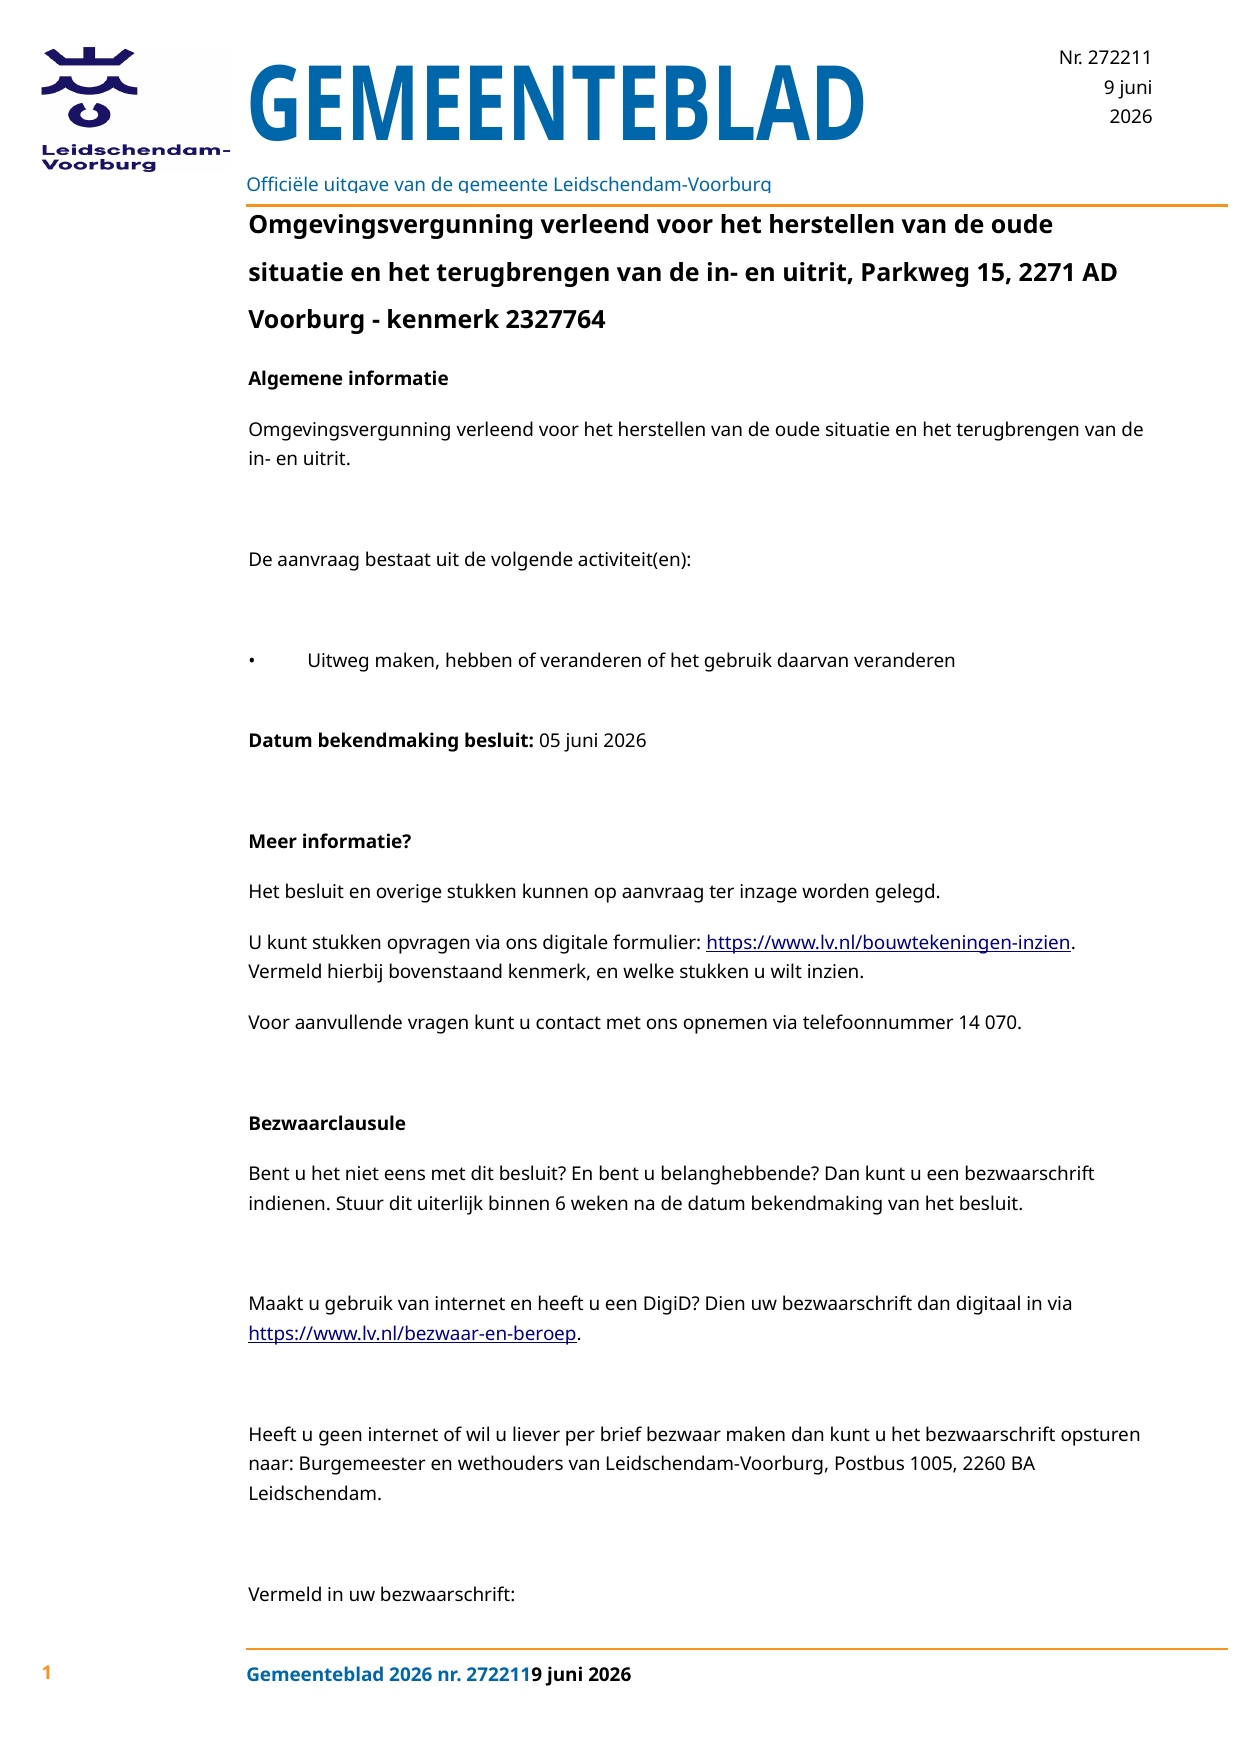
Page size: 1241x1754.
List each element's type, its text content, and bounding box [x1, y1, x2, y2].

text U kunt stukken opvragen via ons digitale formulier: https://www.lv.nl/bouwtekeningen-inzien. Vermeld hierbij bovenstaand kenmerk, en welke stukken u wilt inzien. [248, 929, 1152, 984]
text Omgevingsvergunning verleend voor het herstellen van de oude situatie en het terugbrengen van de in- en uitrit. [248, 416, 1152, 471]
text Meer informatie? [248, 828, 1152, 854]
text De aanvraag bestaat uit de volgende activiteit(en): [248, 546, 1152, 572]
text Het besluit en overige stukken kunnen op aanvraag ter inzage worden gelegd. [248, 878, 1152, 904]
text Voor aanvullende vragen kunt u contact met ons opnemen via telefoonnummer 14 070. [248, 1009, 1152, 1034]
text Vermeld in uw bezwaarschrift: [248, 1581, 1152, 1607]
text Bezwaarclausule [248, 1110, 1152, 1135]
text Datum bekendmaking besluit: 05 juni 2026 [248, 727, 1152, 753]
text Bent u het niet eens met dit besluit? En bent u belanghebbende? Dan kunt u een bezwaarschrift indienen. Stuur dit uiterlijk binnen 6 weken na de datum bekendmaking van het besluit. [248, 1160, 1152, 1215]
text Maakt u gebruik van internet en heeft u een DigiD? Dien uw bezwaarschrift dan digitaal in via https://www.lv.nl/bezwaar-en-beroep. [248, 1291, 1152, 1346]
picture [41, 47, 231, 172]
text Omgevingsvergunning verleend voor het herstellen van de oude situatie en het terugbrengen van de in- en uitrit, Parkweg 15, 2271 AD Voorburg - kenmerk 2327764 [248, 207, 1152, 336]
text Algemene informatie [248, 366, 1152, 391]
text Heeft u geen internet of wil u liever per brief bezwaar maken dan kunt u het bezwaarschrift opsturen naar: Burgemeester en wethouders van Leidschendam-Voorburg, Postbus 1005, 2260 BA Leidschendam. [248, 1421, 1152, 1506]
list Uitweg maken, hebben of veranderen of het gebruik daarvan veranderen [248, 647, 1152, 673]
